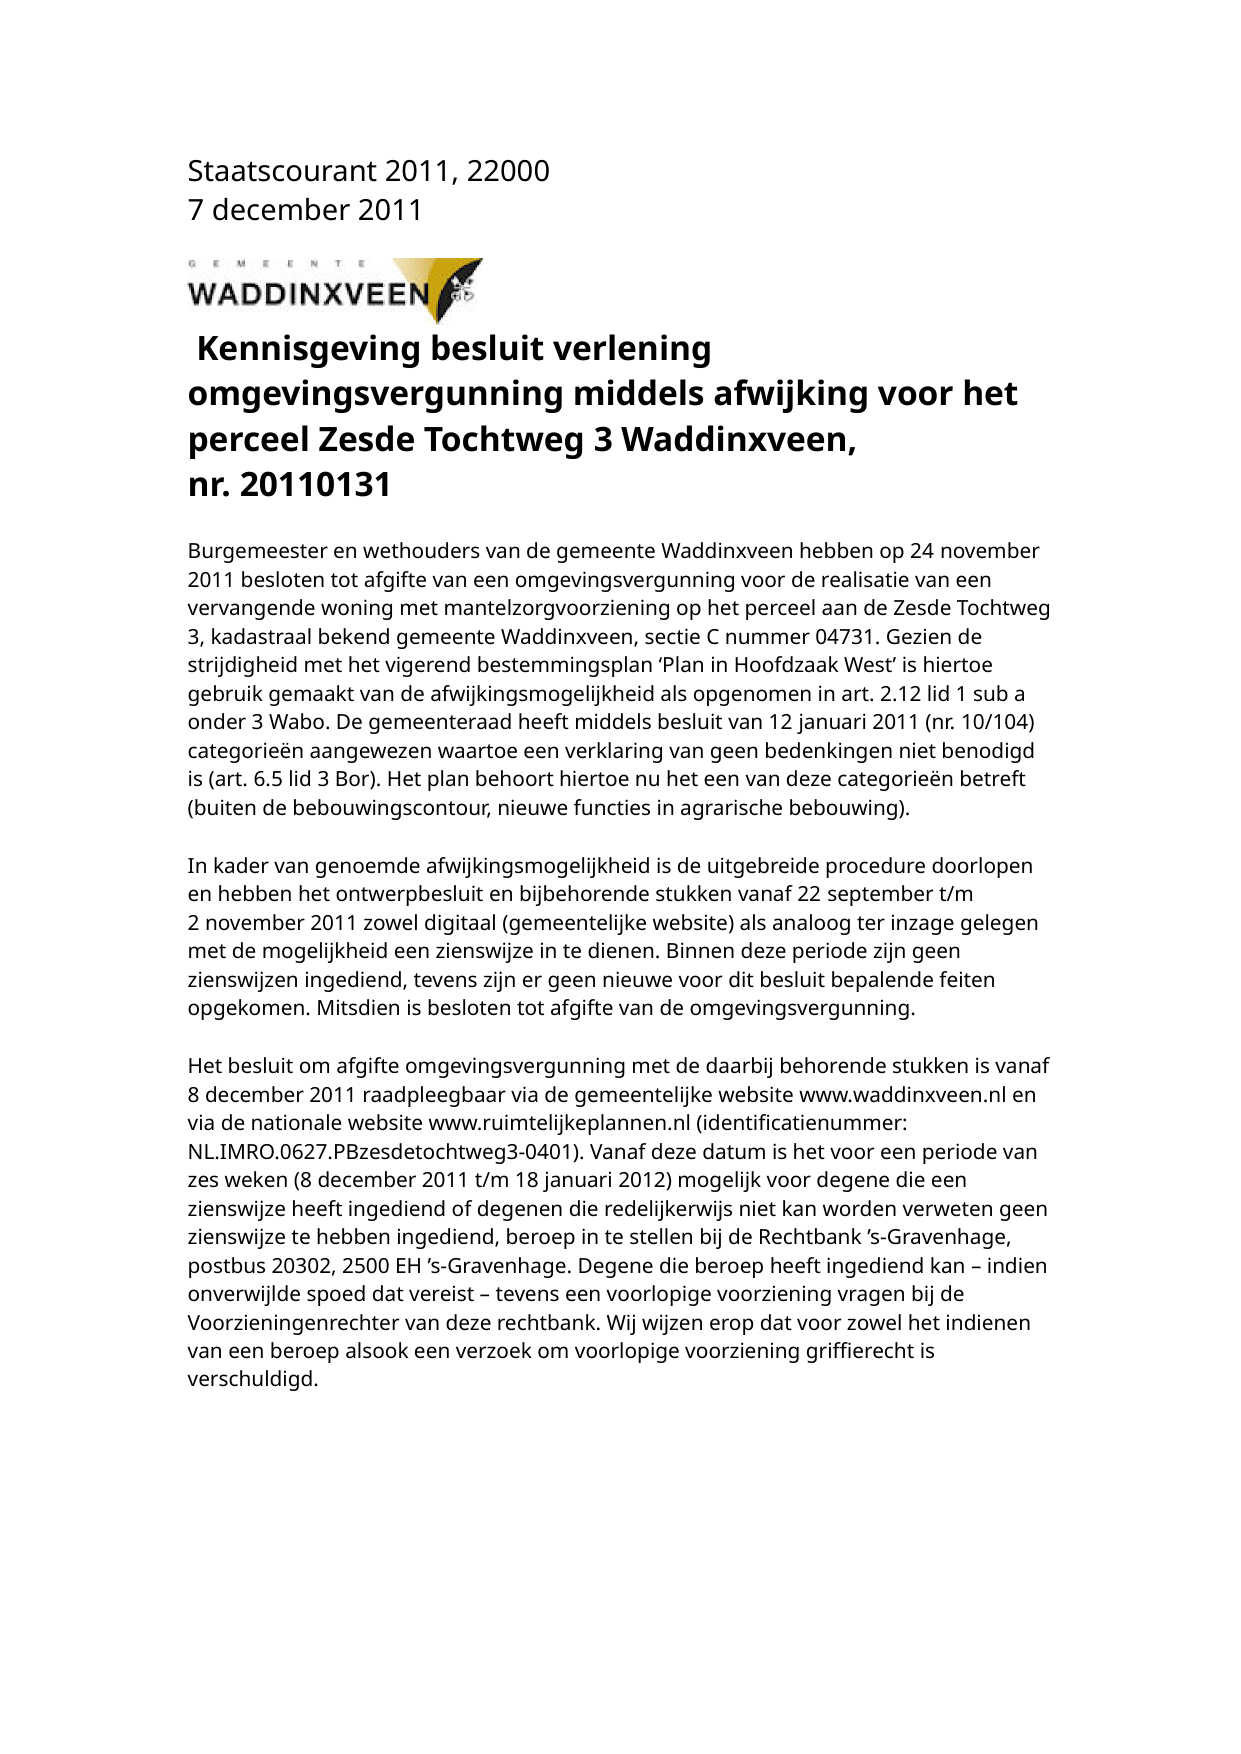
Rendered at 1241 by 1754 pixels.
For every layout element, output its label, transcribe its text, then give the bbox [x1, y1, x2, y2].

text Burgemeester en wethouders van de gemeente Waddinxveen hebben op 24 november 2011 besloten tot afgifte van een omgevingsvergunning voor de realisatie van een vervangende woning met mantelzorgvoorziening op het perceel aan de Zesde Tochtweg 3, kadastraal bekend gemeente Waddinxveen, sectie C nummer 04731. Gezien de strijdigheid met het vigerend bestemmingsplan ‘Plan in Hoofdzaak West’ is hiertoe gebruik gemaakt van de afwijkingsmogelijkheid als opgenomen in art. 2.12 lid 1 sub a onder 3 Wabo. De gemeenteraad heeft middels besluit van 12 januari 2011 (nr. 10/104) categorieën aangewezen waartoe een verklaring van geen bedenkingen niet benodigd is (art. 6.5 lid 3 Bor). Het plan behoort hiertoe nu het een van deze categorieën betreft (buiten de bebouwingscontour, nieuwe functies in agrarische bebouwing). [187, 537, 1053, 821]
text In kader van genoemde afwijkingsmogelijkheid is de uitgebreide procedure doorlopen en hebben het ontwerpbesluit en bijbehorende stukken vanaf 22 september t/m 2 november 2011 zowel digitaal (gemeentelijke website) als analoog ter inzage gelegen met de mogelijkheid een zienswijze in te dienen. Binnen deze periode zijn geen zienswijzen ingediend, tevens zijn er geen nieuwe voor dit besluit bepalende feiten opgekomen. Mitsdien is besloten tot afgifte van de omgevingsvergunning. [187, 851, 1053, 1022]
text 7 december 2011 [187, 190, 1053, 229]
text Het besluit om afgifte omgevingsvergunning met de daarbij behorende stukken is vanaf 8 december 2011 raadpleegbaar via de gemeentelijke website www.waddinxveen.nl en via de nationale website www.ruimtelijkeplannen.nl (identificatienummer: NL.IMRO.0627.PBzesdetochtweg3-0401). Vanaf deze datum is het voor een periode van zes weken (8 december 2011 t/m 18 januari 2012) mogelijk voor degene die een zienswijze heeft ingediend of degenen die redelijkerwijs niet kan worden verweten geen zienswijze te hebben ingediend, beroep in te stellen bij de Rechtbank ’s-Gravenhage, postbus 20302, 2500 EH ’s-Gravenhage. Degene die beroep heeft ingediend kan – indien onverwijlde spoed dat vereist – tevens een voorlopige voorziening vragen bij de Voorzieningenrechter van deze rechtbank. Wij wijzen erop dat voor zowel het indienen van een beroep alsook een verzoek om voorlopige voorziening griffierecht is verschuldigd. [187, 1052, 1053, 1393]
picture [187, 258, 484, 325]
text Staatscourant 2011, 22000 [187, 150, 1053, 190]
subtitle Kennisgeving besluit verlening omgevingsvergunning middels afwijking voor het perceel Zesde Tochtweg 3 Waddinxveen, nr. 20110131 [187, 271, 1053, 507]
